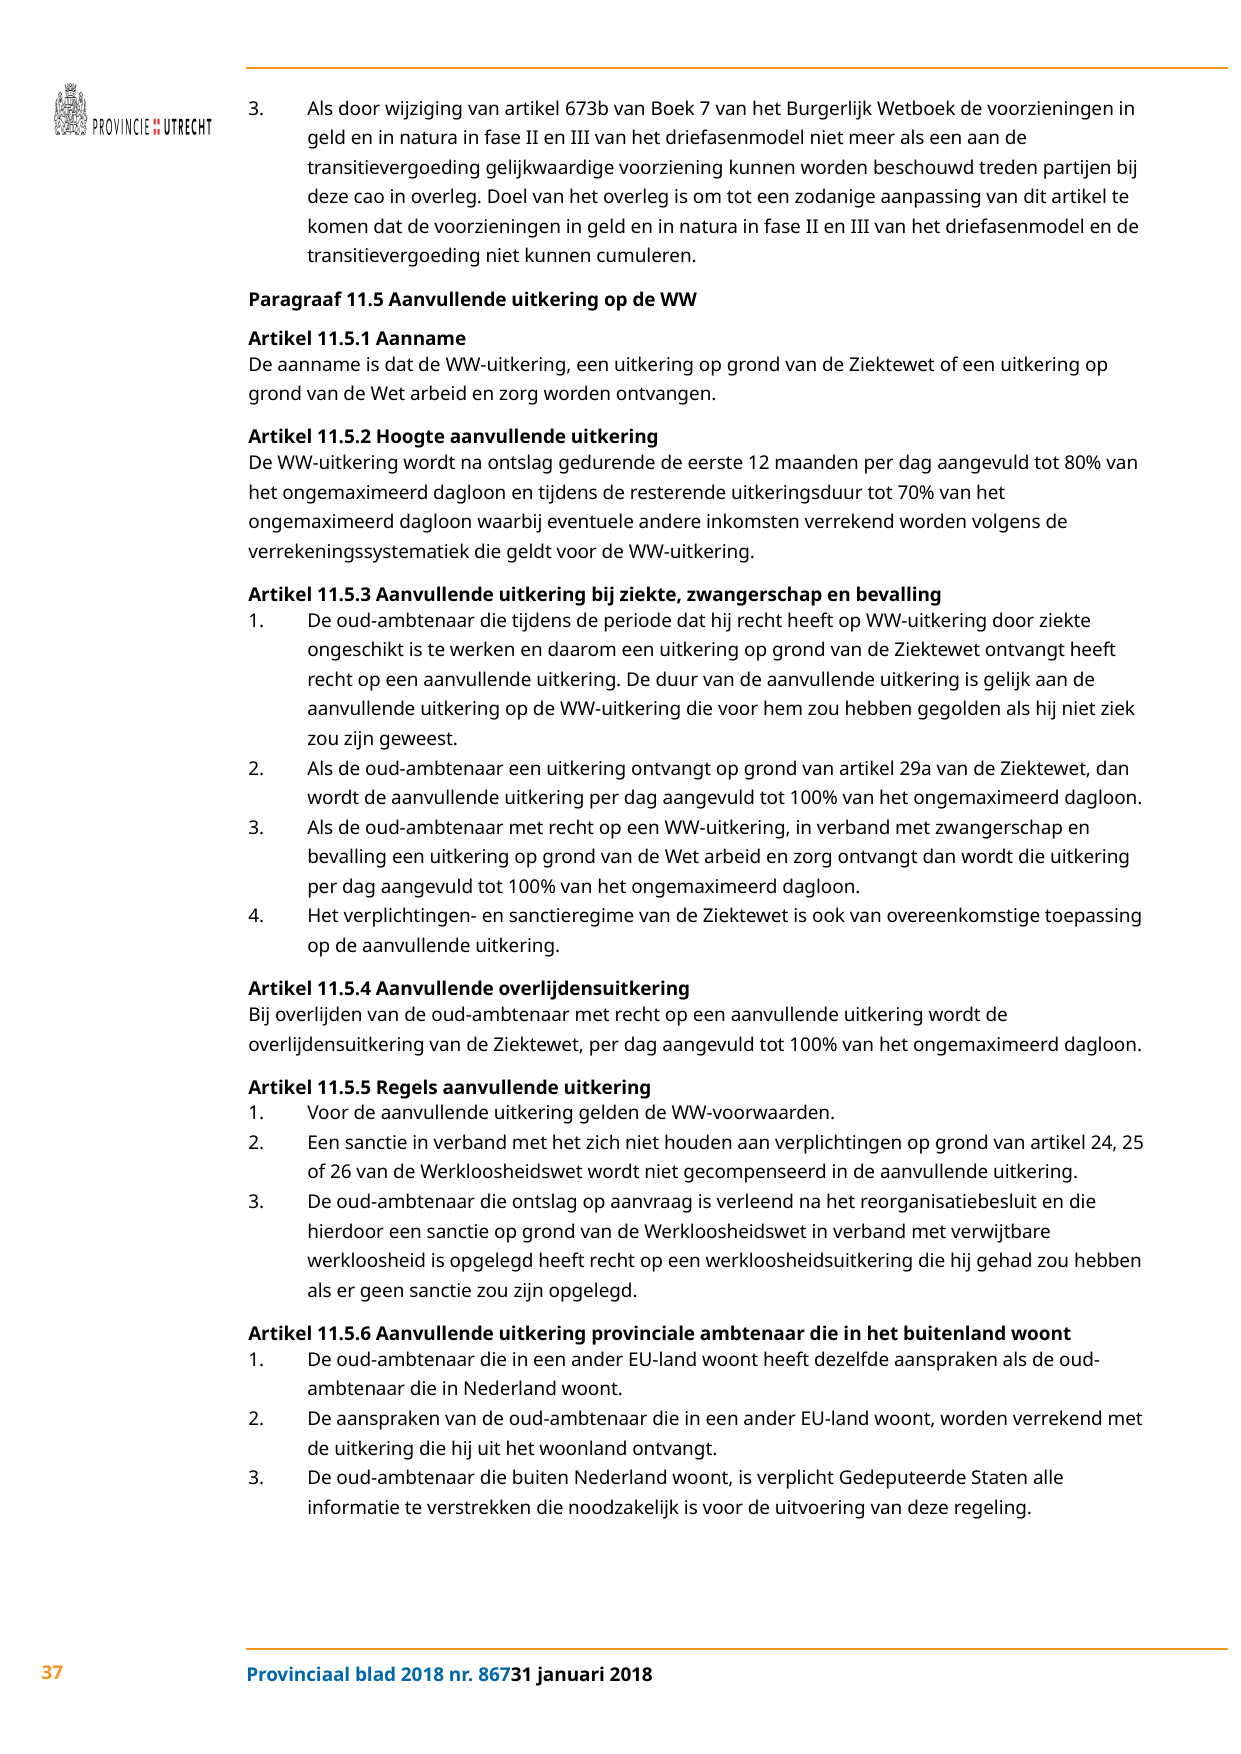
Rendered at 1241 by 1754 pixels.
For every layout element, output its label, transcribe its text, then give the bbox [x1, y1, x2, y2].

text De WW-uitkering wordt na ontslag gedurende de eerste 12 maanden per dag aangevuld tot 80% van het ongemaximeerd dagloon en tijdens de resterende uitkeringsduur tot 70% van het ongemaximeerd dagloon waarbij eventuele andere inkomsten verrekend worden volgens de verrekeningssystematiek die geldt voor de WW-uitkering. [248, 449, 1152, 564]
list De oud-ambtenaar die ontslag op aanvraag is verleend na het reorganisatiebesluit en die hierdoor een sanctie op grond van de Werkloosheidswet in verband met verwijtbare werkloosheid is opgelegd heeft recht op een werkloosheidsuitkering die hij gehad zou hebben als er geen sanctie zou zijn opgelegd. [248, 1188, 1152, 1303]
text De aanname is dat de WW-uitkering, een uitkering op grond van de Ziektewet of een uitkering op grond van de Wet arbeid en zorg worden ontvangen. [248, 351, 1152, 406]
list Een sanctie in verband met het zich niet houden aan verplichtingen op grond van artikel 24, 25 of 26 van de Werkloosheidswet wordt niet gecompenseerd in de aanvullende uitkering. [248, 1129, 1152, 1184]
list De aanspraken van de oud-ambtenaar die in een ander EU-land woont, worden verrekend met de uitkering die hij uit het woonland ontvangt. [248, 1405, 1152, 1460]
list Als de oud-ambtenaar een uitkering ontvangt op grond van artikel 29a van de Ziektewet, dan wordt de aanvullende uitkering per dag aangevuld tot 100% van het ongemaximeerd dagloon. [248, 755, 1152, 810]
list Als de oud-ambtenaar met recht op een WW-uitkering, in verband met zwangerschap en bevalling een uitkering op grond van de Wet arbeid en zorg ontvangt dan wordt die uitkering per dag aangevuld tot 100% van het ongemaximeerd dagloon. [248, 814, 1152, 899]
text Artikel 11.5.2 Hoogte aanvullende uitkering [248, 423, 1152, 449]
text Artikel 11.5.1 Aanname [248, 325, 1152, 351]
list De oud-ambtenaar die in een ander EU-land woont heeft dezelfde aanspraken als de oud-ambtenaar die in Nederland woont. [248, 1346, 1152, 1401]
list De oud-ambtenaar die tijdens de periode dat hij recht heeft op WW-uitkering door ziekte ongeschikt is te werken en daarom een uitkering op grond van de Ziektewet ontvangt heeft recht op een aanvullende uitkering. De duur van de aanvullende uitkering is gelijk aan de aanvullende uitkering op de WW-uitkering die voor hem zou hebben gegolden als hij niet ziek zou zijn geweest. [248, 607, 1152, 751]
list De oud-ambtenaar die buiten Nederland woont, is verplicht Gedeputeerde Staten alle informatie te verstrekken die noodzakelijk is voor de uitvoering van deze regeling. [248, 1464, 1152, 1519]
picture [41, 47, 231, 172]
list Als door wijziging van artikel 673b van Boek 7 van het Burgerlijk Wetboek de voorzieningen in geld en in natura in fase II en III van het driefasenmodel niet meer als een aan de transitievergoeding gelijkwaardige voorziening kunnen worden beschouwd treden partijen bij deze cao in overleg. Doel van het overleg is om tot een zodanige aanpassing van dit artikel te komen dat de voorzieningen in geld en in natura in fase II en III van het driefasenmodel en de transitievergoeding niet kunnen cumuleren. [248, 95, 1152, 268]
text Artikel 11.5.6 Aanvullende uitkering provinciale ambtenaar die in het buitenland woont [248, 1320, 1152, 1346]
list Voor de aanvullende uitkering gelden de WW-voorwaarden. [248, 1099, 1152, 1125]
text Artikel 11.5.5 Regels aanvullende uitkering [248, 1074, 1152, 1099]
list Het verplichtingen- en sanctieregime van de Ziektewet is ook van overeenkomstige toepassing op de aanvullende uitkering. [248, 903, 1152, 958]
text Artikel 11.5.3 Aanvullende uitkering bij ziekte, zwangerschap en bevalling [248, 581, 1152, 607]
text Bij overlijden van de oud-ambtenaar met recht op een aanvullende uitkering wordt de overlijdensuitkering van de Ziektewet, per dag aangevuld tot 100% van het ongemaximeerd dagloon. [248, 1001, 1152, 1056]
text Paragraaf 11.5 Aanvullende uitkering op de WW [248, 286, 1152, 312]
text Artikel 11.5.4 Aanvullende overlijdensuitkering [248, 975, 1152, 1001]
